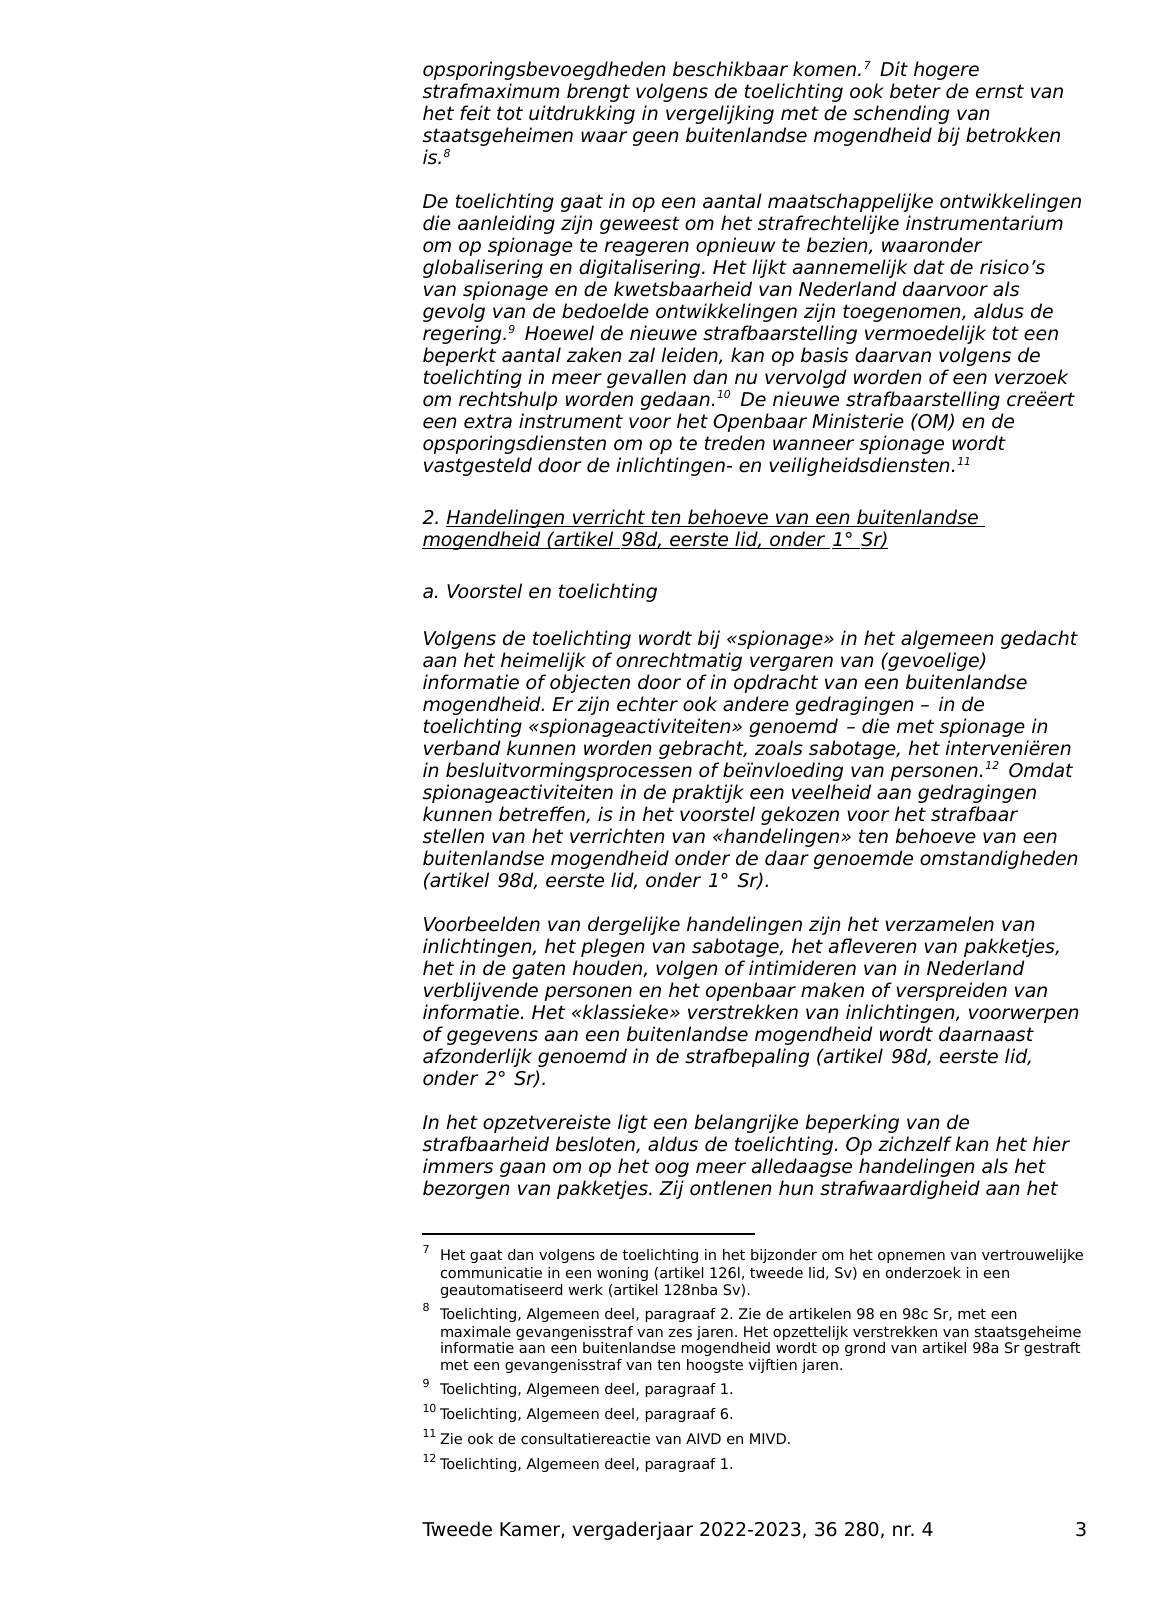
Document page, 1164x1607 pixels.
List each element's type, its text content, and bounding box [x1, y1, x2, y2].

text opsporingsbevoegdheden beschikbaar komen. Dit hogere strafmaximum brengt volgens de toelichting ook beter de ernst van het feit tot uitdrukking in vergelijking met de schending van staatsgeheimen waar geen buitenlandse mogendheid bij betrokken is. [422, 59, 1087, 169]
text Toelichting, Algemeen deel, paragraaf 2. Zie de artikelen 98 en 98c Sr, met een maximale gevangenisstraf van zes jaren. Het opzettelijk verstrekken van staatsgeheime informatie aan een buitenlandse mogendheid wordt op grond van artikel 98a Sr gestraft met een gevangenisstraf van ten hoogste vijftien jaren. [422, 1302, 1087, 1374]
text Toelichting, Algemeen deel, paragraaf 6. [422, 1402, 1087, 1424]
text Toelichting, Algemeen deel, paragraaf 1. [422, 1452, 1087, 1474]
text De toelichting gaat in op een aantal maatschappelijke ontwikkelingen die aanleiding zijn geweest om het strafrechtelijke instrumentarium om op spionage te reageren opnieuw te bezien, waaronder globalisering en digitalisering. Het lijkt aannemelijk dat de risico’s van spionage en de kwetsbaarheid van Nederland daarvoor als gevolg van de bedoelde ontwikkelingen zijn toegenomen, aldus de regering. Hoewel de nieuwe strafbaarstelling vermoedelijk tot een beperkt aantal zaken zal leiden, kan op basis daarvan volgens de toelichting in meer gevallen dan nu vervolgd worden of een verzoek om rechtshulp worden gedaan. De nieuwe strafbaarstelling creëert een extra instrument voor het Openbaar Ministerie (OM) en de opsporingsdiensten om op te treden wanneer spionage wordt vastgesteld door de inlichtingen- en veiligheidsdiensten. [422, 191, 1087, 477]
text In het opzetvereiste ligt een belangrijke beperking van de strafbaarheid besloten, aldus de toelichting. Op zichzelf kan het hier immers gaan om op het oog meer alledaagse handelingen als het bezorgen van pakketjes. Zij ontlenen hun strafwaardigheid aan het [422, 1112, 1087, 1200]
text Volgens de toelichting wordt bij «spionage» in het algemeen gedacht aan het heimelijk of onrechtmatig vergaren van (gevoelige) informatie of objecten door of in opdracht van een buitenlandse mogendheid. Er zijn echter ook andere gedragingen – in de toelichting «spionageactiviteiten» genoemd – die met spionage in verband kunnen worden gebracht, zoals sabotage, het interveniëren in besluitvormingsprocessen of beïnvloeding van personen. Omdat spionageactiviteiten in de praktijk een veelheid aan gedragingen kunnen betreffen, is in het voorstel gekozen voor het strafbaar stellen van het verrichten van «handelingen» ten behoeve van een buitenlandse mogendheid onder de daar genoemde omstandigheden (artikel 98d, eerste lid, onder 1° Sr). [422, 628, 1087, 892]
subtitle a. Voorstel en toelichting [422, 581, 1087, 603]
text Toelichting, Algemeen deel, paragraaf 1. [422, 1377, 1087, 1399]
text Voorbeelden van dergelijke handelingen zijn het verzamelen van inlichtingen, het plegen van sabotage, het afleveren van pakketjes, het in de gaten houden, volgen of intimideren van in Nederland verblijvende personen en het openbaar maken of verspreiden van informatie. Het «klassieke» verstrekken van inlichtingen, voorwerpen of gegevens aan een buitenlandse mogendheid wordt daarnaast afzonderlijk genoemd in de strafbepaling (artikel 98d, eerste lid, onder 2° Sr). [422, 914, 1087, 1089]
text Zie ook de consultatiereactie van AIVD en MIVD. [422, 1427, 1087, 1449]
text Het gaat dan volgens de toelichting in het bijzonder om het opnemen van vertrouwelijke communicatie in een woning (artikel 126l, tweede lid, Sv) en onderzoek in een geautomatiseerd werk (artikel 128nba Sv). [422, 1243, 1087, 1299]
subtitle 2. Handelingen verricht ten behoeve van een buitenlandse mogendheid (artikel 98d, eerste lid, onder 1° Sr) [422, 507, 1087, 551]
